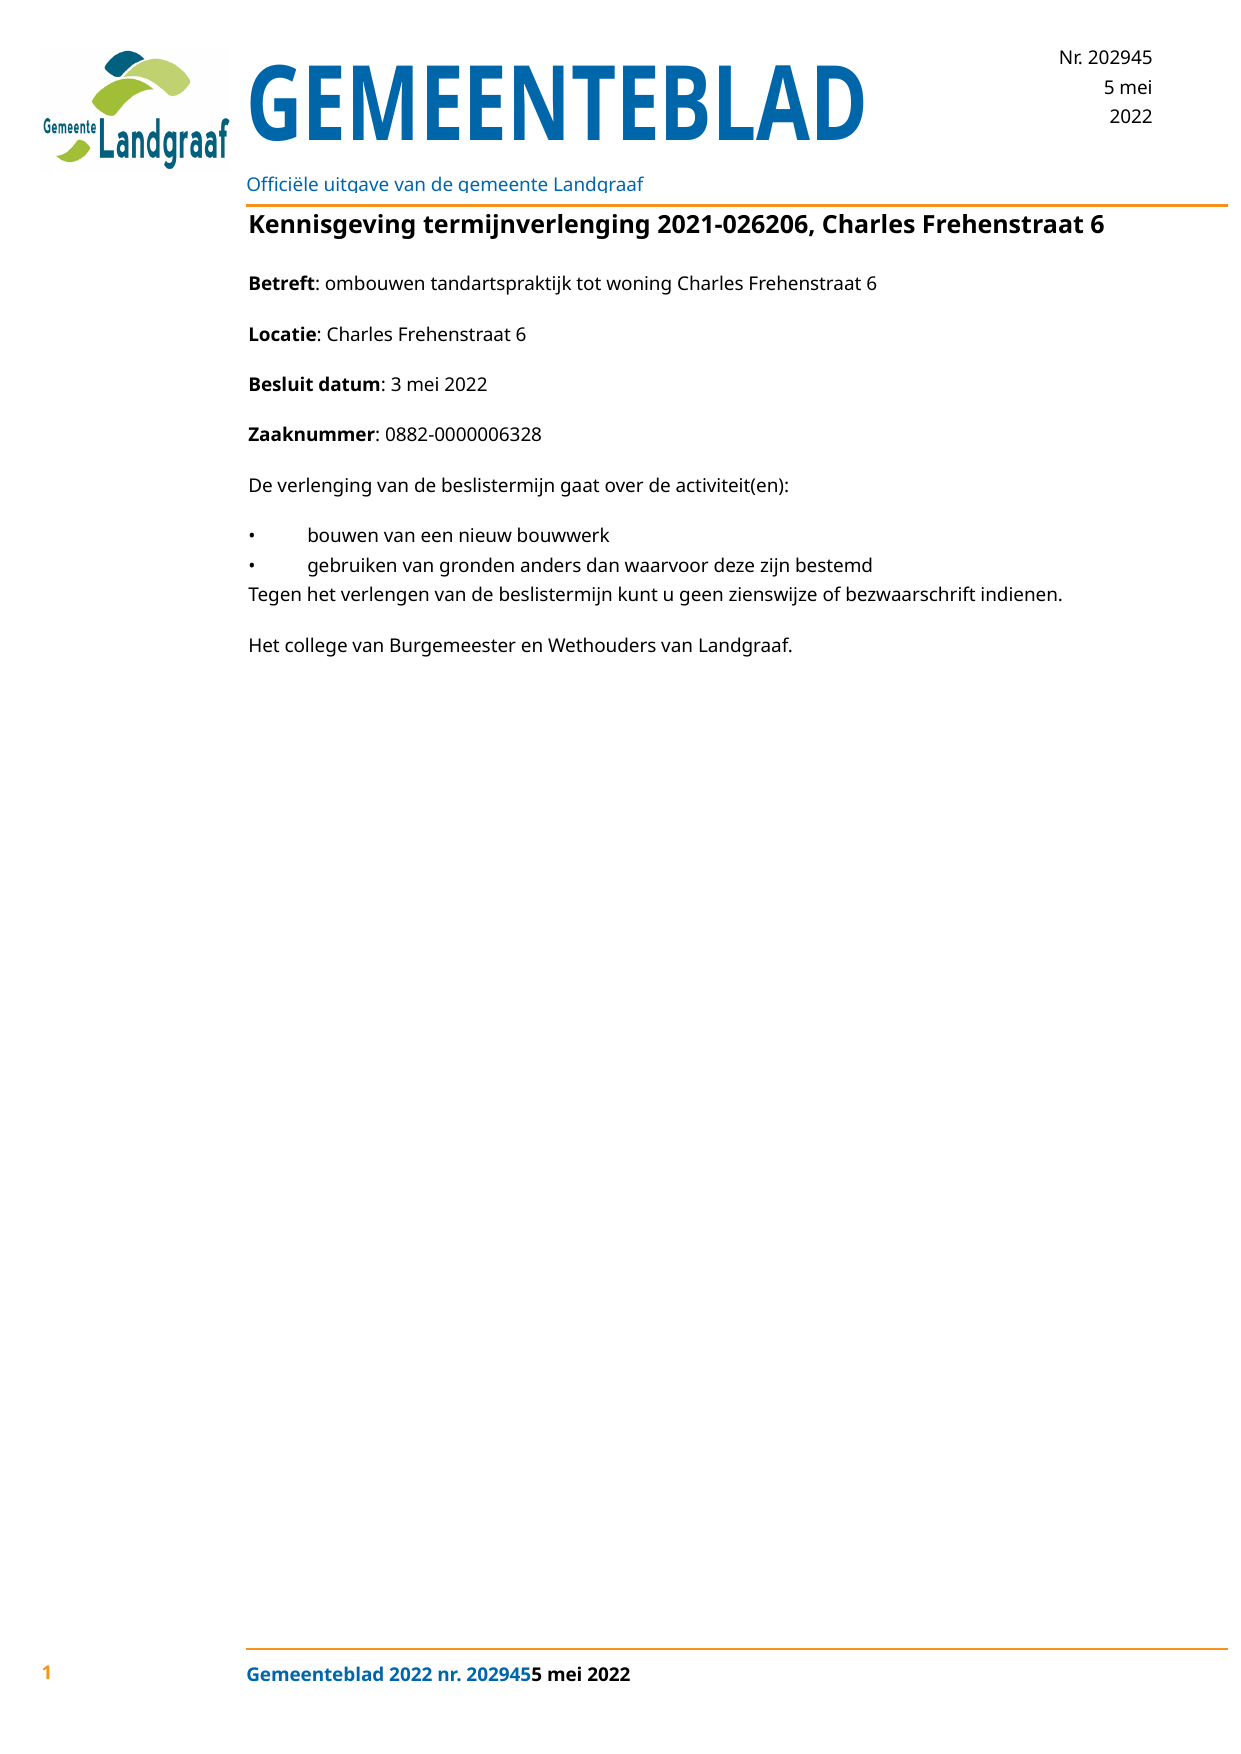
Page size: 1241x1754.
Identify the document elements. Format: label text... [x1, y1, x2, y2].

text Tegen het verlengen van de beslistermijn kunt u geen zienswijze of bezwaarschrift indienen. [248, 582, 1152, 607]
text De verlenging van de beslistermijn gaat over de activiteit(en): [248, 472, 1152, 498]
picture [41, 47, 231, 172]
text Het college van Burgemeester en Wethouders van Landgraaf. [248, 632, 1152, 658]
list bouwen van een nieuw bouwwerk [248, 522, 1152, 548]
text Locatie: Charles Frehenstraat 6 [248, 321, 1152, 346]
text Betreft: ombouwen tandartspraktijk tot woning Charles Frehenstraat 6 [248, 270, 1152, 296]
text Besluit datum: 3 mei 2022 [248, 371, 1152, 397]
list gebruiken van gronden anders dan waarvoor deze zijn bestemd [248, 552, 1152, 578]
text Zaaknummer: 0882-0000006328 [248, 422, 1152, 447]
text Kennisgeving termijnverlenging 2021-026206, Charles Frehenstraat 6 [248, 207, 1152, 241]
